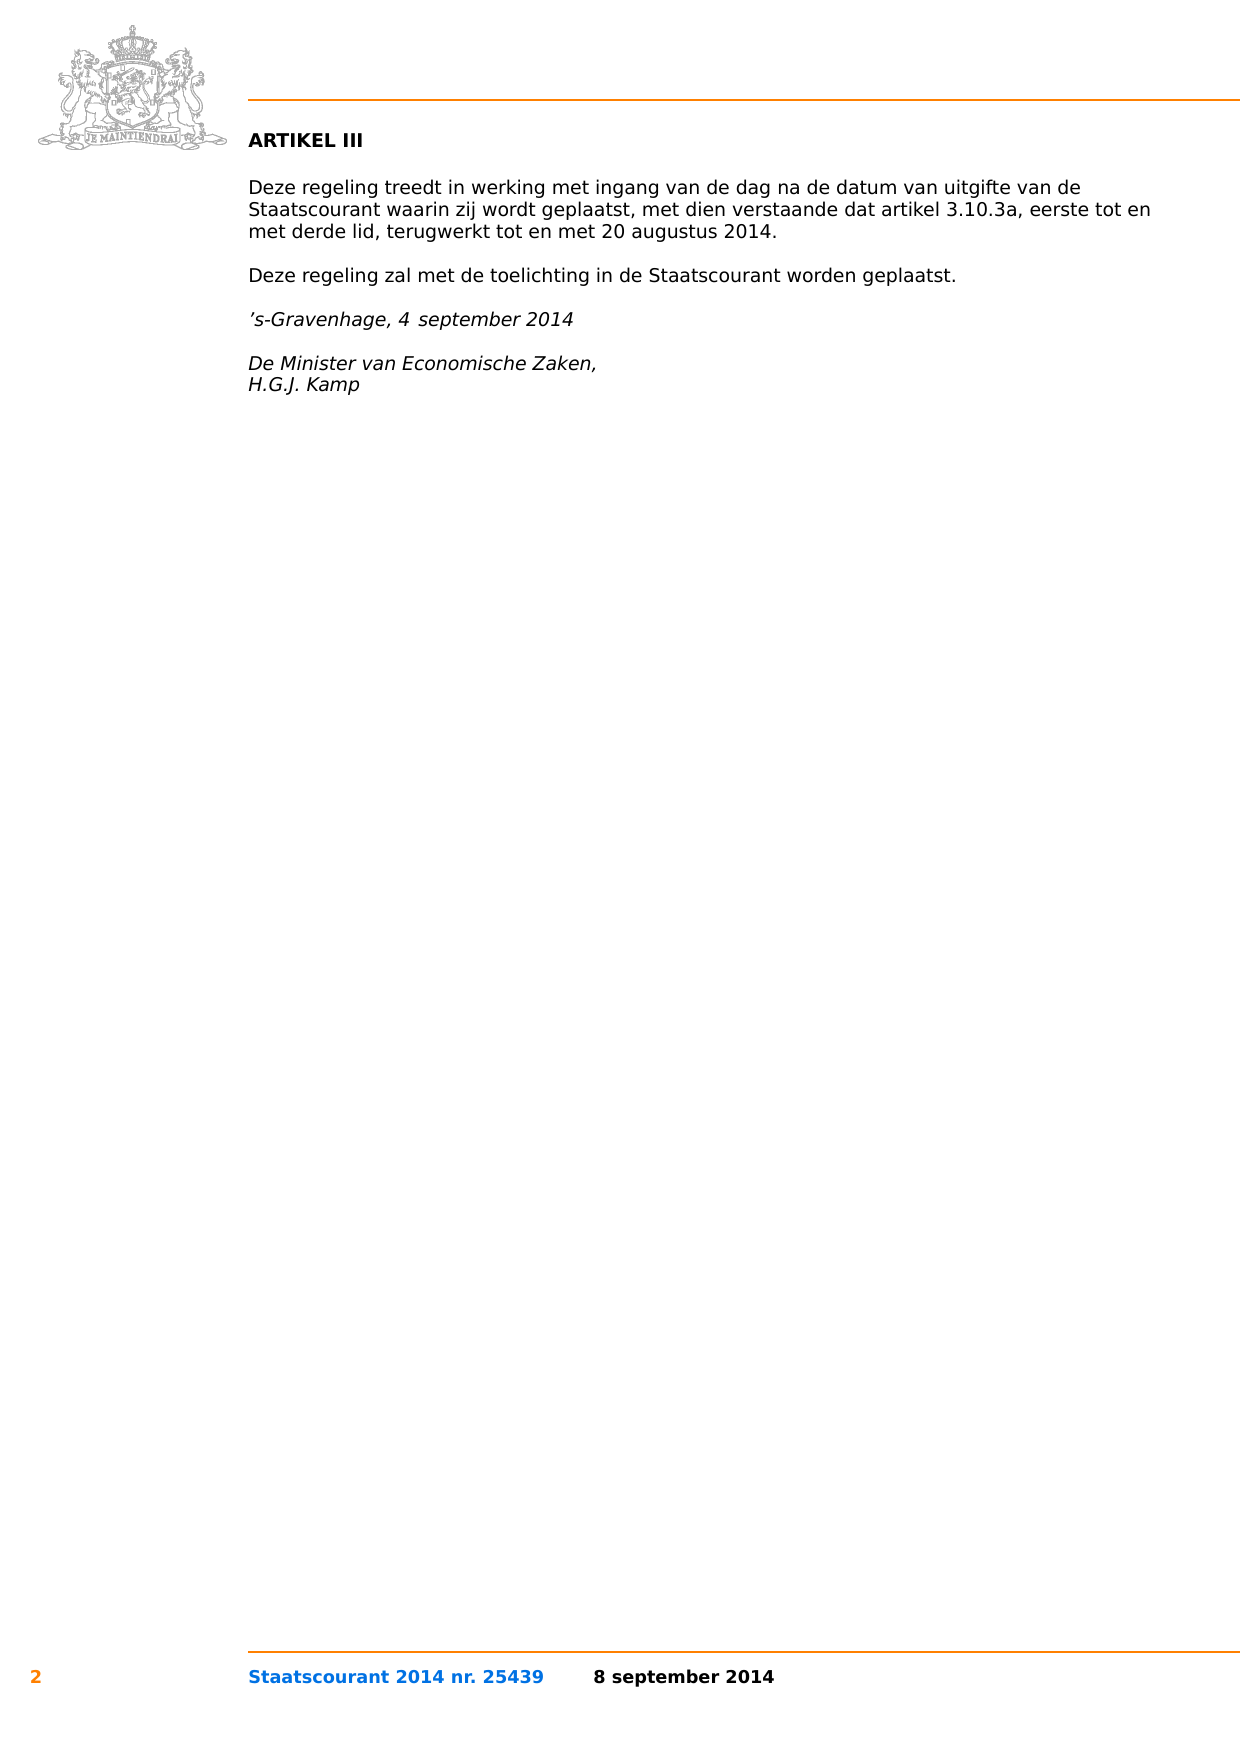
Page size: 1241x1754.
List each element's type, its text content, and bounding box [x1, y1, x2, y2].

text Deze regeling treedt in werking met ingang van de dag na de datum van uitgifte van de Staatscourant waarin zij wordt geplaatst, met dien verstaande dat artikel 3.10.3a, eerste tot en met derde lid, terugwerkt tot en met 20 augustus 2014. [248, 177, 1163, 243]
text De Minister van Economische Zaken, H.G.J. Kamp [248, 352, 1163, 396]
picture [38, 25, 227, 150]
text Deze regeling zal met de toelichting in de Staatscourant worden geplaatst. [248, 265, 1163, 287]
subtitle ARTIKEL III [248, 130, 1163, 152]
text ’s-Gravenhage, 4 september 2014 [248, 308, 1163, 331]
